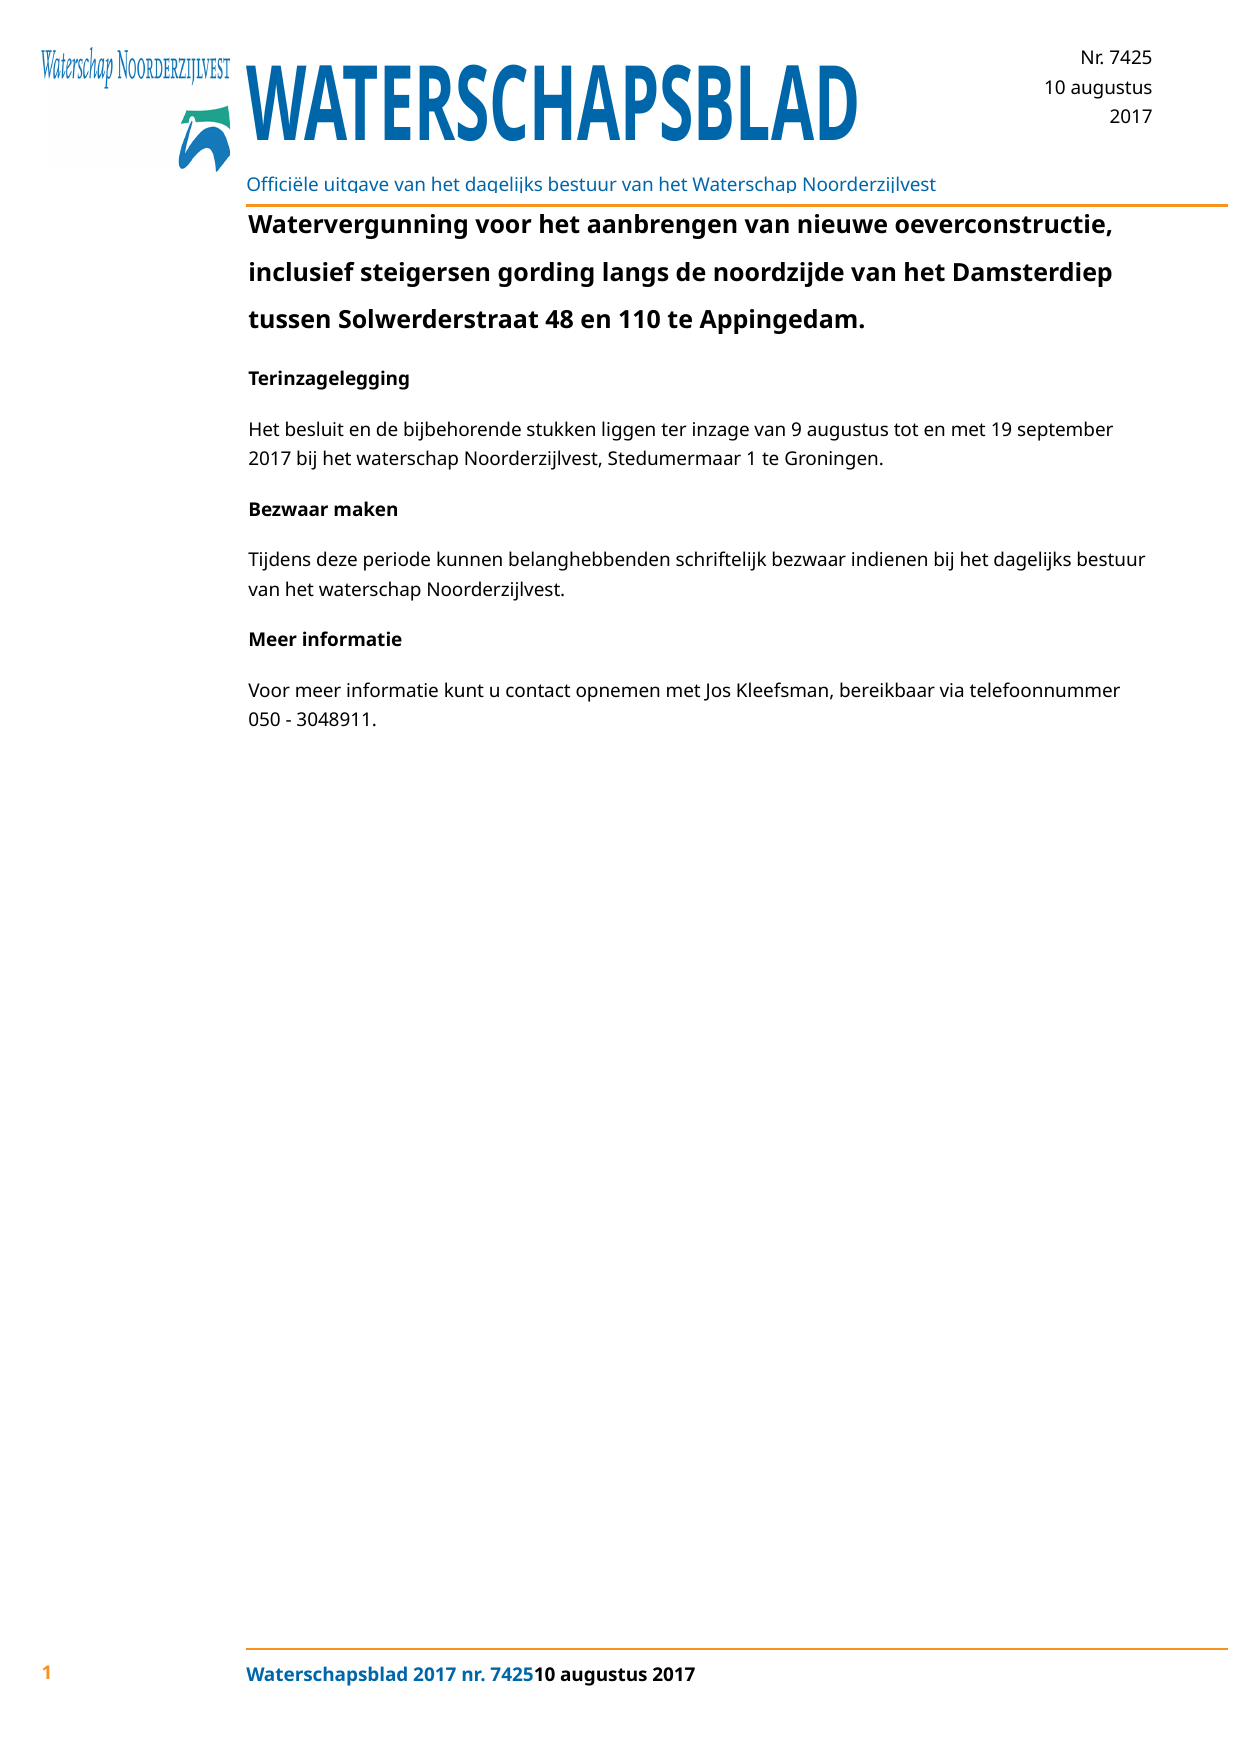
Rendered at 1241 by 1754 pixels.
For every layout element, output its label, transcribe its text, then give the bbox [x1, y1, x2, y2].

picture [41, 47, 231, 172]
text Voor meer informatie kunt u contact opnemen met Jos Kleefsman, bereikbaar via telefoonnummer 050 - 3048911. [248, 677, 1152, 732]
text Watervergunning voor het aanbrengen van nieuwe oeverconstructie, inclusief steigersen gording langs de noordzijde van het Damsterdiep tussen Solwerderstraat 48 en 110 te Appingedam. [248, 207, 1152, 336]
text Bezwaar maken [248, 496, 1152, 522]
text Tijdens deze periode kunnen belanghebbenden schriftelijk bezwaar indienen bij het dagelijks bestuur van het waterschap Noorderzijlvest. [248, 546, 1152, 602]
text Meer informatie [248, 626, 1152, 652]
text Terinzagelegging [248, 366, 1152, 391]
text Het besluit en de bijbehorende stukken liggen ter inzage van 9 augustus tot en met 19 september 2017 bij het waterschap Noorderzijlvest, Stedumermaar 1 te Groningen. [248, 416, 1152, 471]
